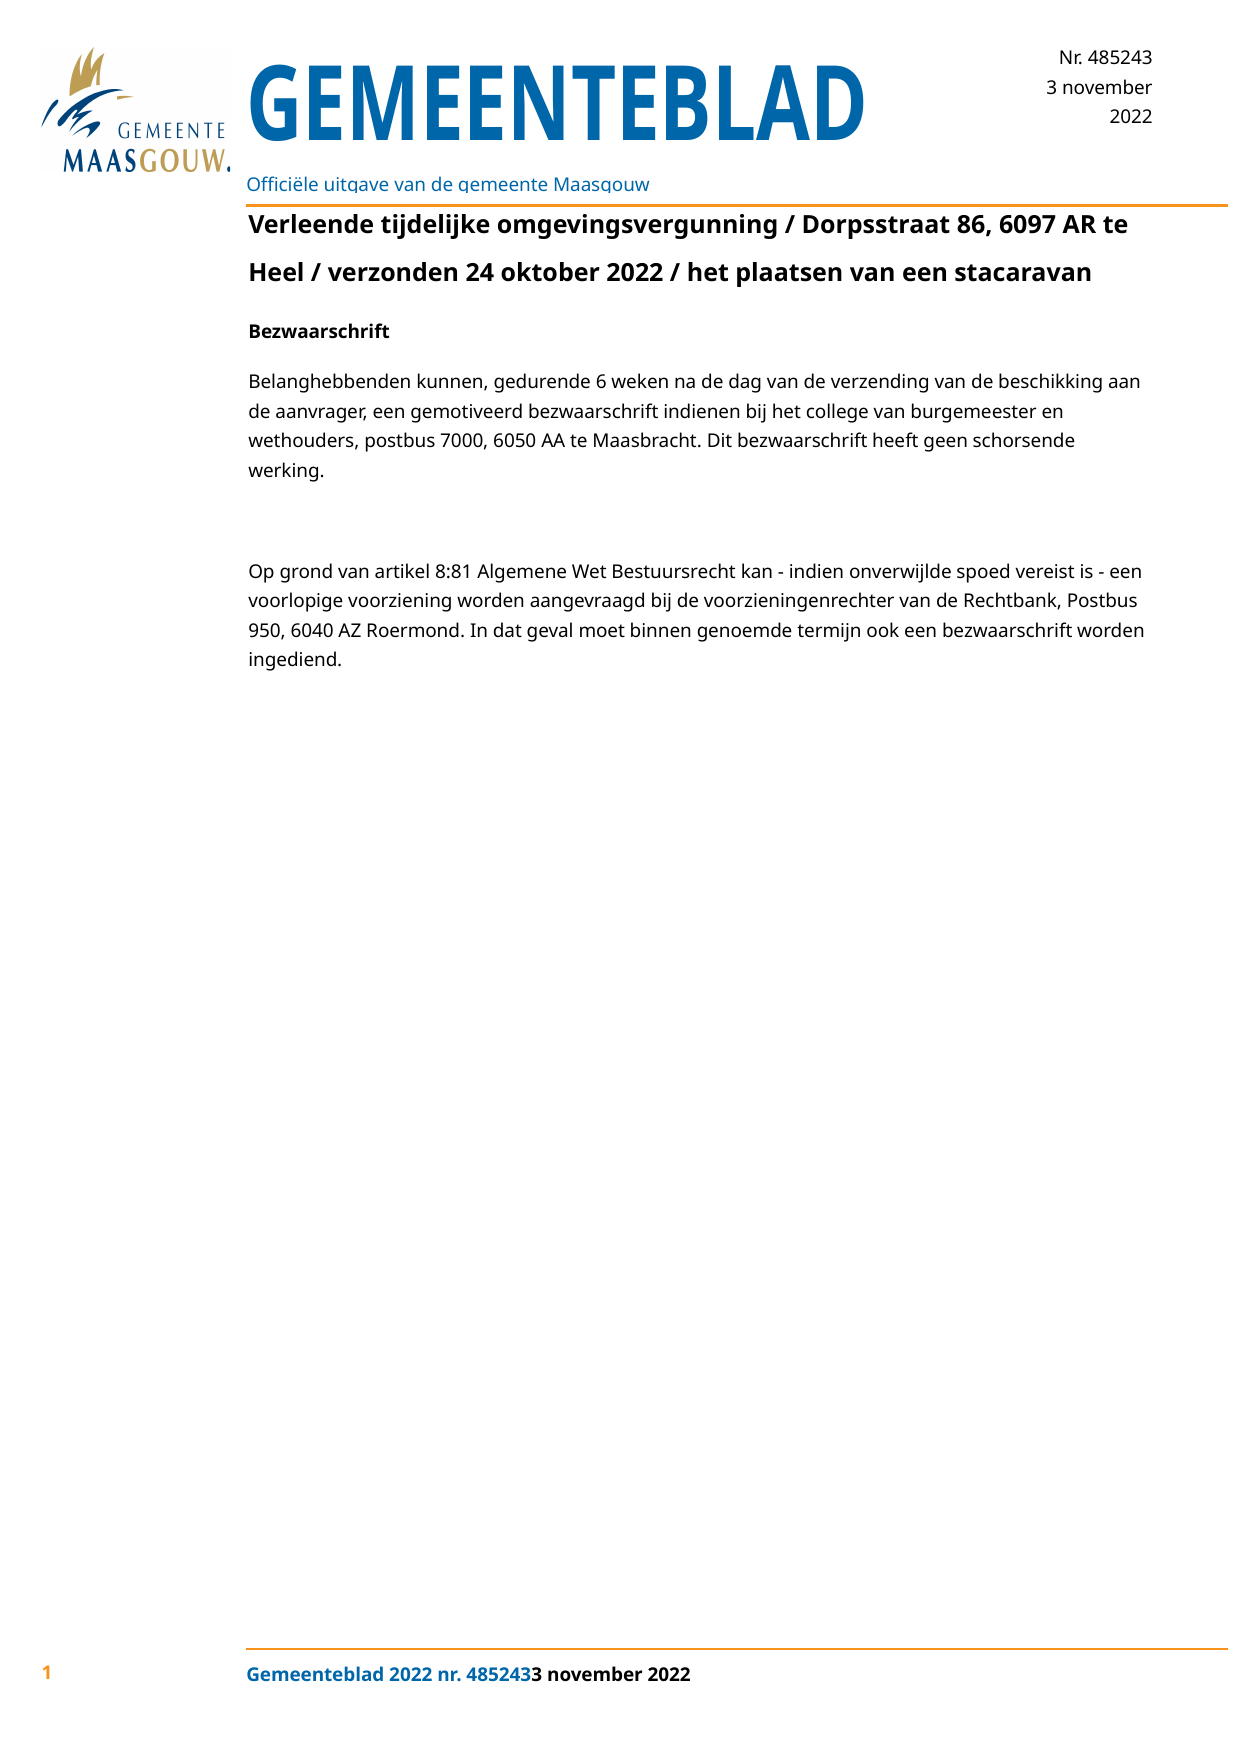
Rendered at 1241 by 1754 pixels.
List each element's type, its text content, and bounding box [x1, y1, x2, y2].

text Belanghebbenden kunnen, gedurende 6 weken na de dag van de verzending van de beschikking aan de aanvrager, een gemotiveerd bezwaarschrift indienen bij het college van burgemeester en wethouders, postbus 7000, 6050 AA te Maasbracht. Dit bezwaarschrift heeft geen schorsende werking. [248, 368, 1152, 483]
text Verleende tijdelijke omgevingsvergunning / Dorpsstraat 86, 6097 AR te Heel / verzonden 24 oktober 2022 / het plaatsen van een stacaravan [248, 207, 1152, 288]
text Op grond van artikel 8:81 Algemene Wet Bestuursrecht kan - indien onverwijlde spoed vereist is - een voorlopige voorziening worden aangevraagd bij de voorzieningenrechter van de Rechtbank, Postbus 950, 6040 AZ Roermond. In dat geval moet binnen genoemde termijn ook een bezwaarschrift worden ingediend. [248, 558, 1152, 672]
picture [41, 47, 231, 172]
text Bezwaarschrift [248, 318, 1152, 344]
